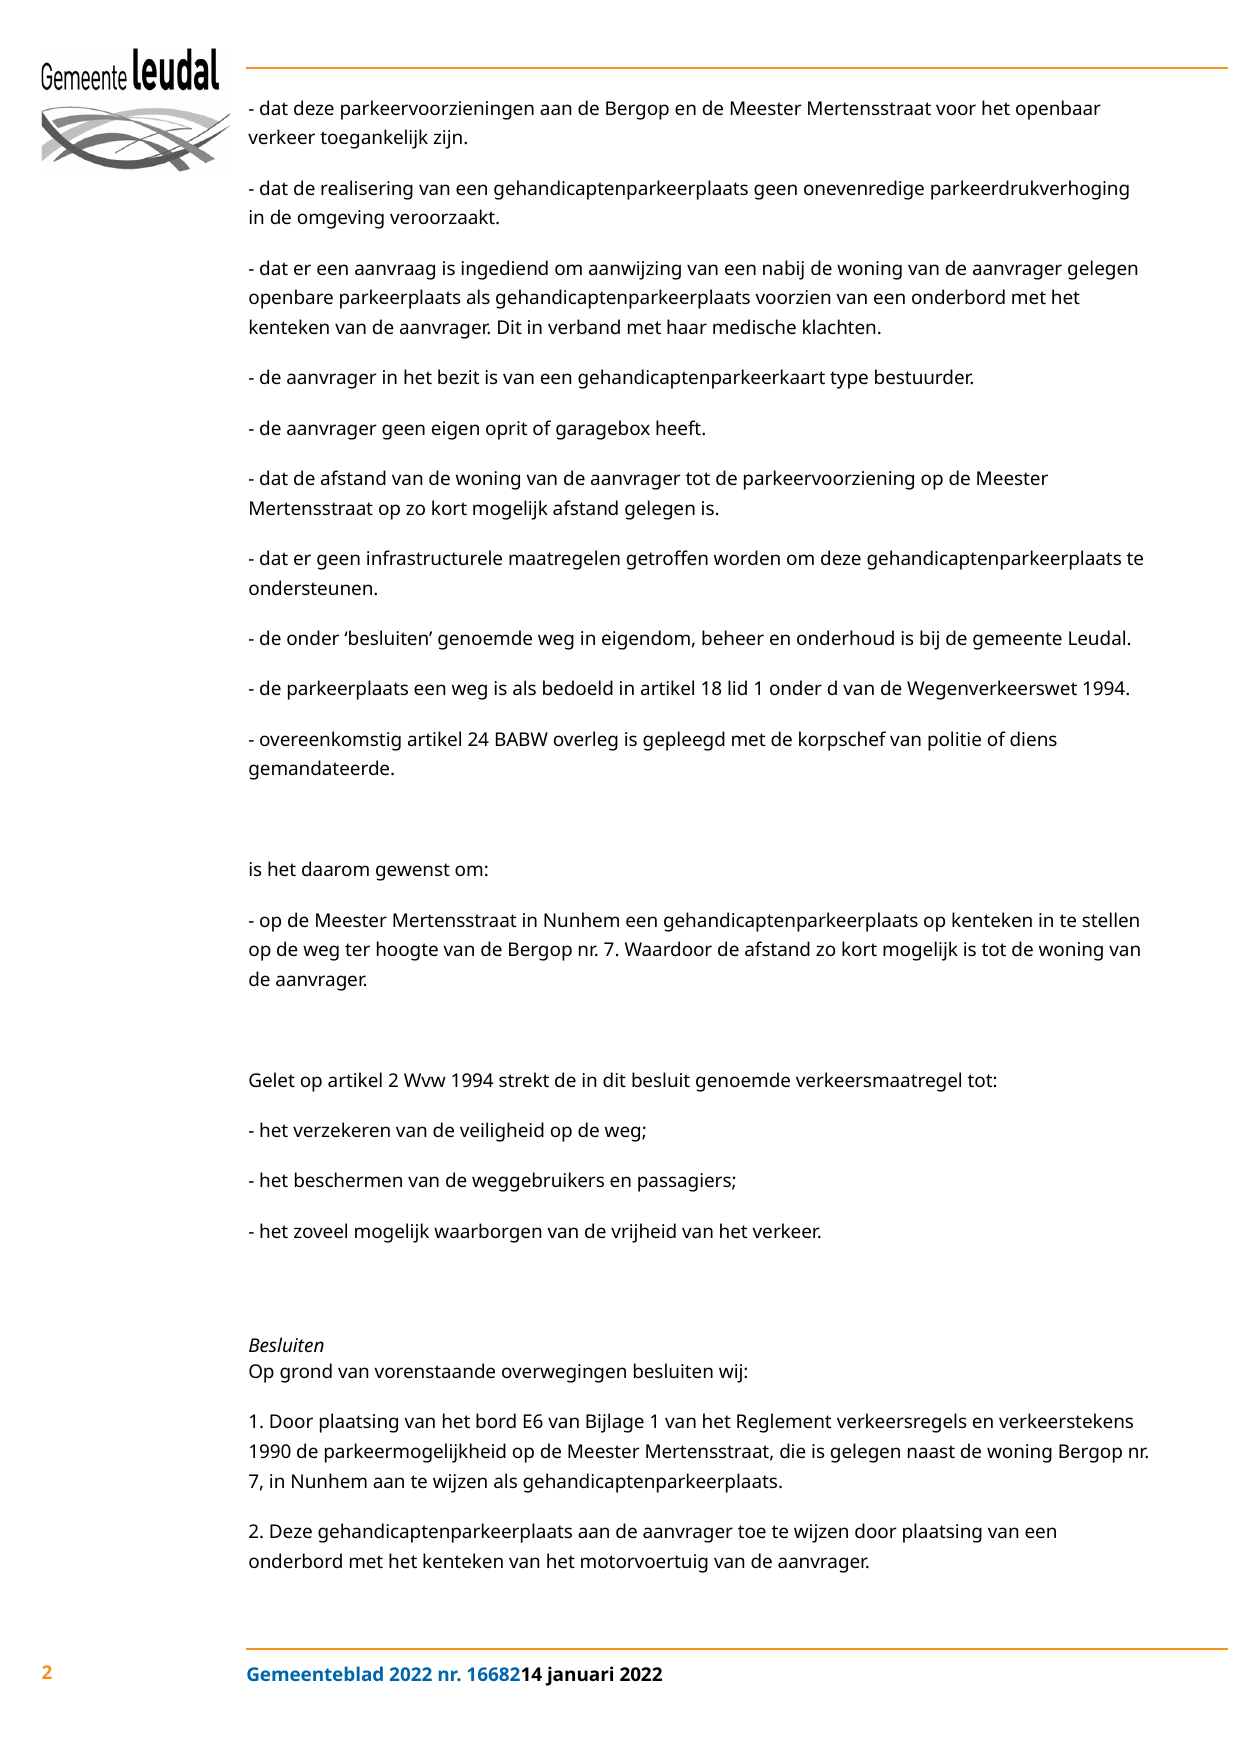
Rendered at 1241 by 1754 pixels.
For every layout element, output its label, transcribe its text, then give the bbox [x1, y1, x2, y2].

text Besluiten [248, 1332, 1152, 1358]
text - het verzekeren van de veiligheid op de weg; [248, 1117, 1152, 1143]
text - op de Meester Mertensstraat in Nunhem een gehandicaptenparkeerplaats op kenteken in te stellen op de weg ter hoogte van de Bergop nr. 7. Waardoor de afstand zo kort mogelijk is tot de woning van de aanvrager. [248, 907, 1152, 992]
picture [41, 47, 231, 172]
text - dat er geen infrastructurele maatregelen getroffen worden om deze gehandicaptenparkeerplaats te ondersteunen. [248, 545, 1152, 601]
text Gelet op artikel 2 Wvw 1994 strekt de in dit besluit genoemde verkeersmaatregel tot: [248, 1067, 1152, 1093]
text - de parkeerplaats een weg is als bedoeld in artikel 18 lid 1 onder d van de Wegenverkeerswet 1994. [248, 676, 1152, 701]
text - het beschermen van de weggebruikers en passagiers; [248, 1168, 1152, 1193]
text - de onder ‘besluiten’ genoemde weg in eigendom, beheer en onderhoud is bij de gemeente Leudal. [248, 625, 1152, 651]
text Op grond van vorenstaande overwegingen besluiten wij: [248, 1358, 1152, 1384]
text - de aanvrager in het bezit is van een gehandicaptenparkeerkaart type bestuurder. [248, 364, 1152, 390]
text - dat er een aanvraag is ingediend om aanwijzing van een nabij de woning van de aanvrager gelegen openbare parkeerplaats als gehandicaptenparkeerplaats voorzien van een onderbord met het kenteken van de aanvrager. Dit in verband met haar medische klachten. [248, 255, 1152, 340]
text - de aanvrager geen eigen oprit of garagebox heeft. [248, 415, 1152, 441]
text - dat de realisering van een gehandicaptenparkeerplaats geen onevenredige parkeerdrukverhoging in de omgeving veroorzaakt. [248, 175, 1152, 230]
text is het daarom gewenst om: [248, 856, 1152, 882]
text - dat de afstand van de woning van de aanvrager tot de parkeervoorziening op de Meester Mertensstraat op zo kort mogelijk afstand gelegen is. [248, 465, 1152, 521]
text 2. Deze gehandicaptenparkeerplaats aan de aanvrager toe te wijzen door plaatsing van een onderbord met het kenteken van het motorvoertuig van de aanvrager. [248, 1518, 1152, 1573]
text - overeenkomstig artikel 24 BABW overleg is gepleegd met de korpschef van politie of diens gemandateerde. [248, 726, 1152, 781]
text - dat deze parkeervoorzieningen aan de Bergop en de Meester Mertensstraat voor het openbaar verkeer toegankelijk zijn. [248, 95, 1152, 150]
text - het zoveel mogelijk waarborgen van de vrijheid van het verkeer. [248, 1218, 1152, 1244]
text 1. Door plaatsing van het bord E6 van Bijlage 1 van het Reglement verkeersregels en verkeerstekens 1990 de parkeermogelijkheid op de Meester Mertensstraat, die is gelegen naast de woning Bergop nr. 7, in Nunhem aan te wijzen als gehandicaptenparkeerplaats. [248, 1409, 1152, 1493]
